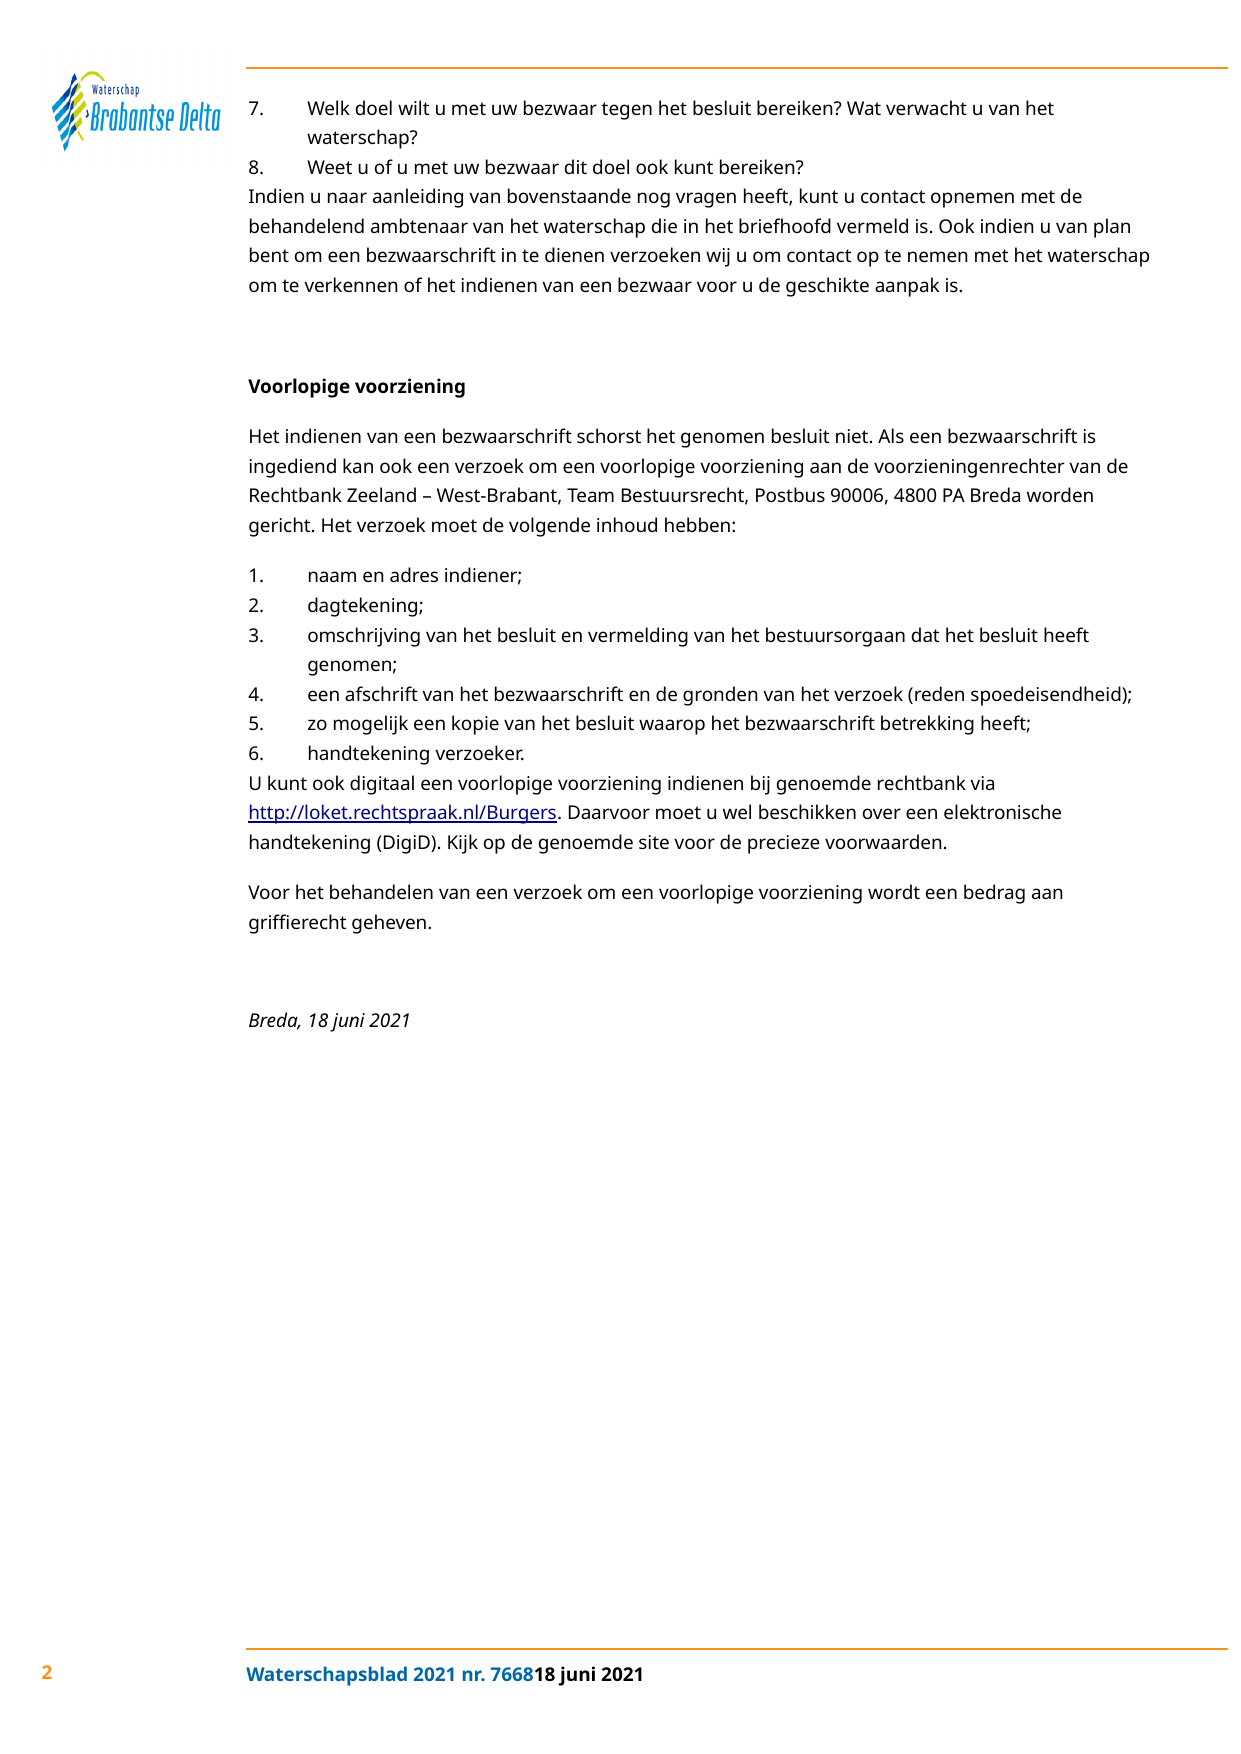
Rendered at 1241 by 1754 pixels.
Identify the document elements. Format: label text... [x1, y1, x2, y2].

list omschrijving van het besluit en vermelding van het bestuursorgaan dat het besluit heeft genomen; [248, 622, 1152, 677]
list een afschrift van het bezwaarschrift en de gronden van het verzoek (reden spoedeisendheid); [248, 681, 1152, 707]
text Indien u naar aanleiding van bovenstaande nog vragen heeft, kunt u contact opnemen met de behandelend ambtenaar van het waterschap die in het briefhoofd vermeld is. Ook indien u van plan bent om een bezwaarschrift in te dienen verzoeken wij u om contact op te nemen met het waterschap om te verkennen of het indienen van een bezwaar voor u de geschikte aanpak is. [248, 183, 1152, 298]
text Breda, 18 juni 2021 [248, 1007, 1152, 1033]
list Weet u of u met uw bezwaar dit doel ook kunt bereiken? [248, 154, 1152, 180]
text U kunt ook digitaal een voorlopige voorziening indienen bij genoemde rechtbank via http://loket.rechtspraak.nl/Burgers. Daarvoor moet u wel beschikken over een elektronische handtekening (DigiD). Kijk op de genoemde site voor de precieze voorwaarden. [248, 770, 1152, 855]
list zo mogelijk een kopie van het besluit waarop het bezwaarschrift betrekking heeft; [248, 711, 1152, 736]
text Voorlopige voorziening [248, 373, 1152, 399]
list dagtekening; [248, 592, 1152, 618]
list handtekening verzoeker. [248, 740, 1152, 766]
text Voor het behandelen van een verzoek om een voorlopige voorziening wordt een bedrag aan griffierecht geheven. [248, 879, 1152, 935]
list Welk doel wilt u met uw bezwaar tegen het besluit bereiken? Wat verwacht u van het waterschap? [248, 95, 1152, 150]
text Het indienen van een bezwaarschrift schorst het genomen besluit niet. Als een bezwaarschrift is ingediend kan ook een verzoek om een voorlopige voorziening aan de voorzieningenrechter van de Rechtbank Zeeland – West-Brabant, Team Bestuursrecht, Postbus 90006, 4800 PA Breda worden gericht. Het verzoek moet de volgende inhoud hebben: [248, 423, 1152, 538]
list naam en adres indiener; [248, 563, 1152, 588]
picture [41, 47, 231, 172]
